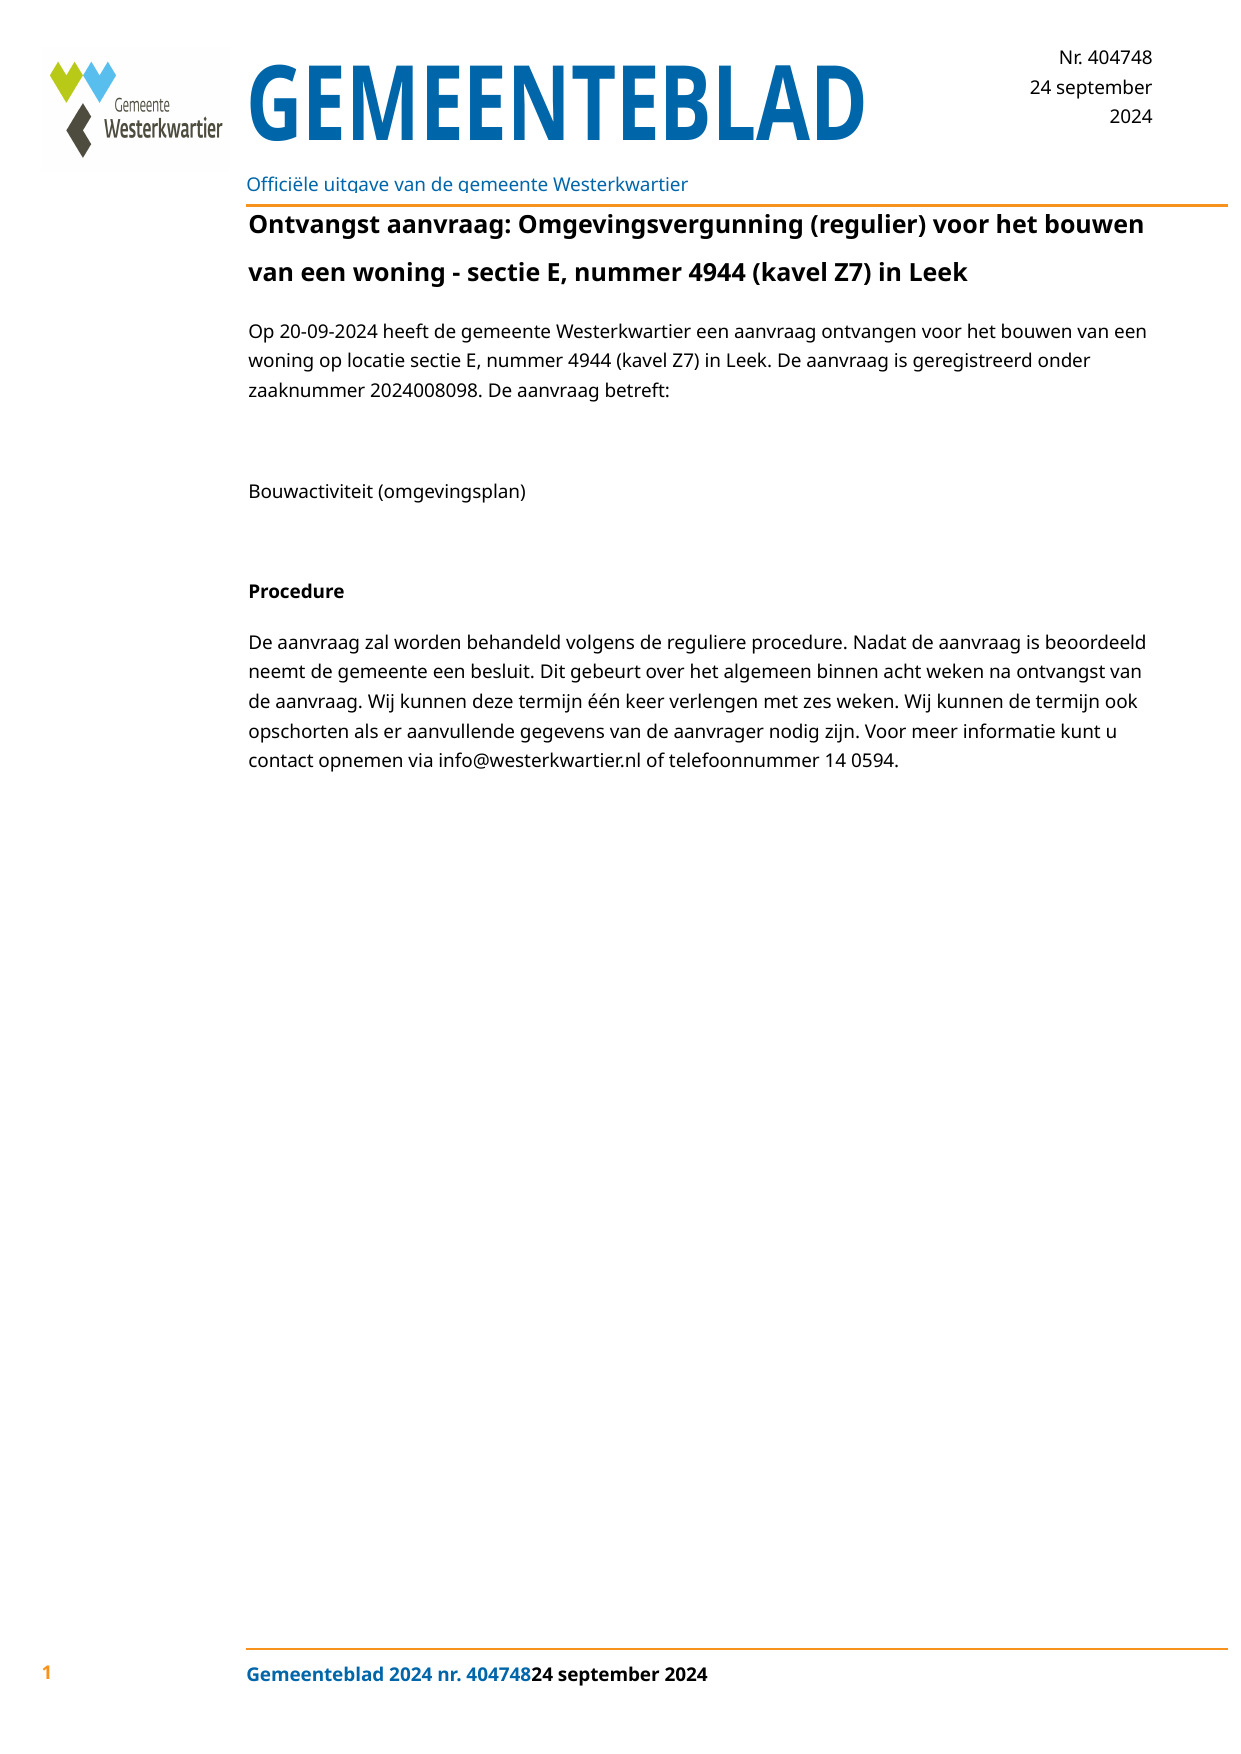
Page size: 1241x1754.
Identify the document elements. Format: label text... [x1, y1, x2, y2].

text Bouwactiviteit (omgevingsplan) [248, 478, 1152, 504]
text De aanvraag zal worden behandeld volgens de reguliere procedure. Nadat de aanvraag is beoordeeld neemt de gemeente een besluit. Dit gebeurt over het algemeen binnen acht weken na ontvangst van de aanvraag. Wij kunnen deze termijn één keer verlengen met zes weken. Wij kunnen de termijn ook opschorten als er aanvullende gegevens van de aanvrager nodig zijn. Voor meer informatie kunt u contact opnemen via info@westerkwartier.nl of telefoonnummer 14 0594. [248, 629, 1152, 773]
picture [41, 47, 231, 172]
text Procedure [248, 579, 1152, 604]
text Ontvangst aanvraag: Omgevingsvergunning (regulier) voor het bouwen van een woning - sectie E, nummer 4944 (kavel Z7) in Leek [248, 207, 1152, 288]
text Op 20-09-2024 heeft de gemeente Westerkwartier een aanvraag ontvangen voor het bouwen van een woning op locatie sectie E, nummer 4944 (kavel Z7) in Leek. De aanvraag is geregistreerd onder zaaknummer 2024008098. De aanvraag betreft: [248, 318, 1152, 403]
